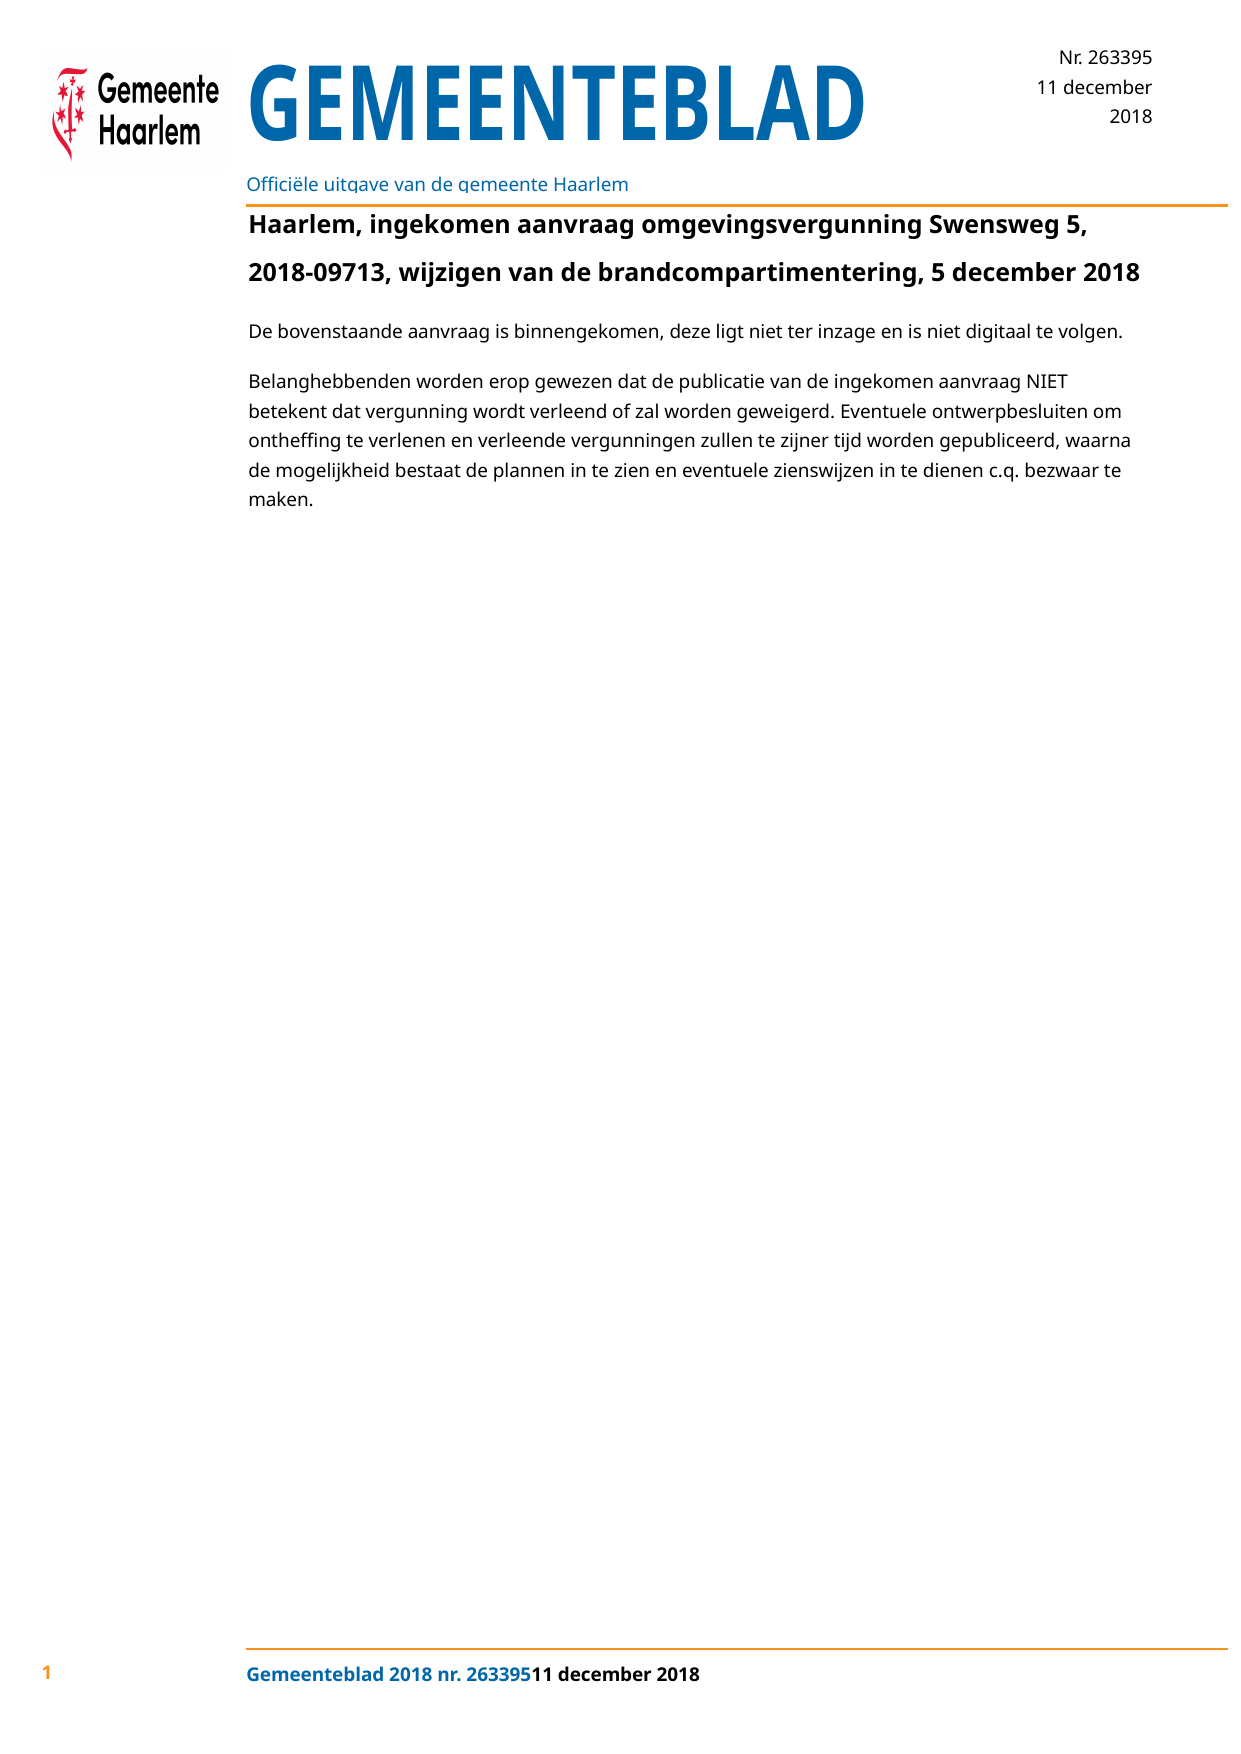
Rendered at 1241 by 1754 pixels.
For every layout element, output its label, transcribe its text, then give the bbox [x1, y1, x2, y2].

text Belanghebbenden worden erop gewezen dat de publicatie van de ingekomen aanvraag NIET betekent dat vergunning wordt verleend of zal worden geweigerd. Eventuele ontwerpbesluiten om ontheffing te verlenen en verleende vergunningen zullen te zijner tijd worden gepubliceerd, waarna de mogelijkheid bestaat de plannen in te zien en eventuele zienswijzen in te dienen c.q. bezwaar te maken. [248, 368, 1152, 512]
text De bovenstaande aanvraag is binnengekomen, deze ligt niet ter inzage en is niet digitaal te volgen. [248, 318, 1152, 344]
text Haarlem, ingekomen aanvraag omgevingsvergunning Swensweg 5, 2018-09713, wijzigen van de brandcompartimentering, 5 december 2018 [248, 207, 1152, 288]
picture [41, 47, 231, 172]
